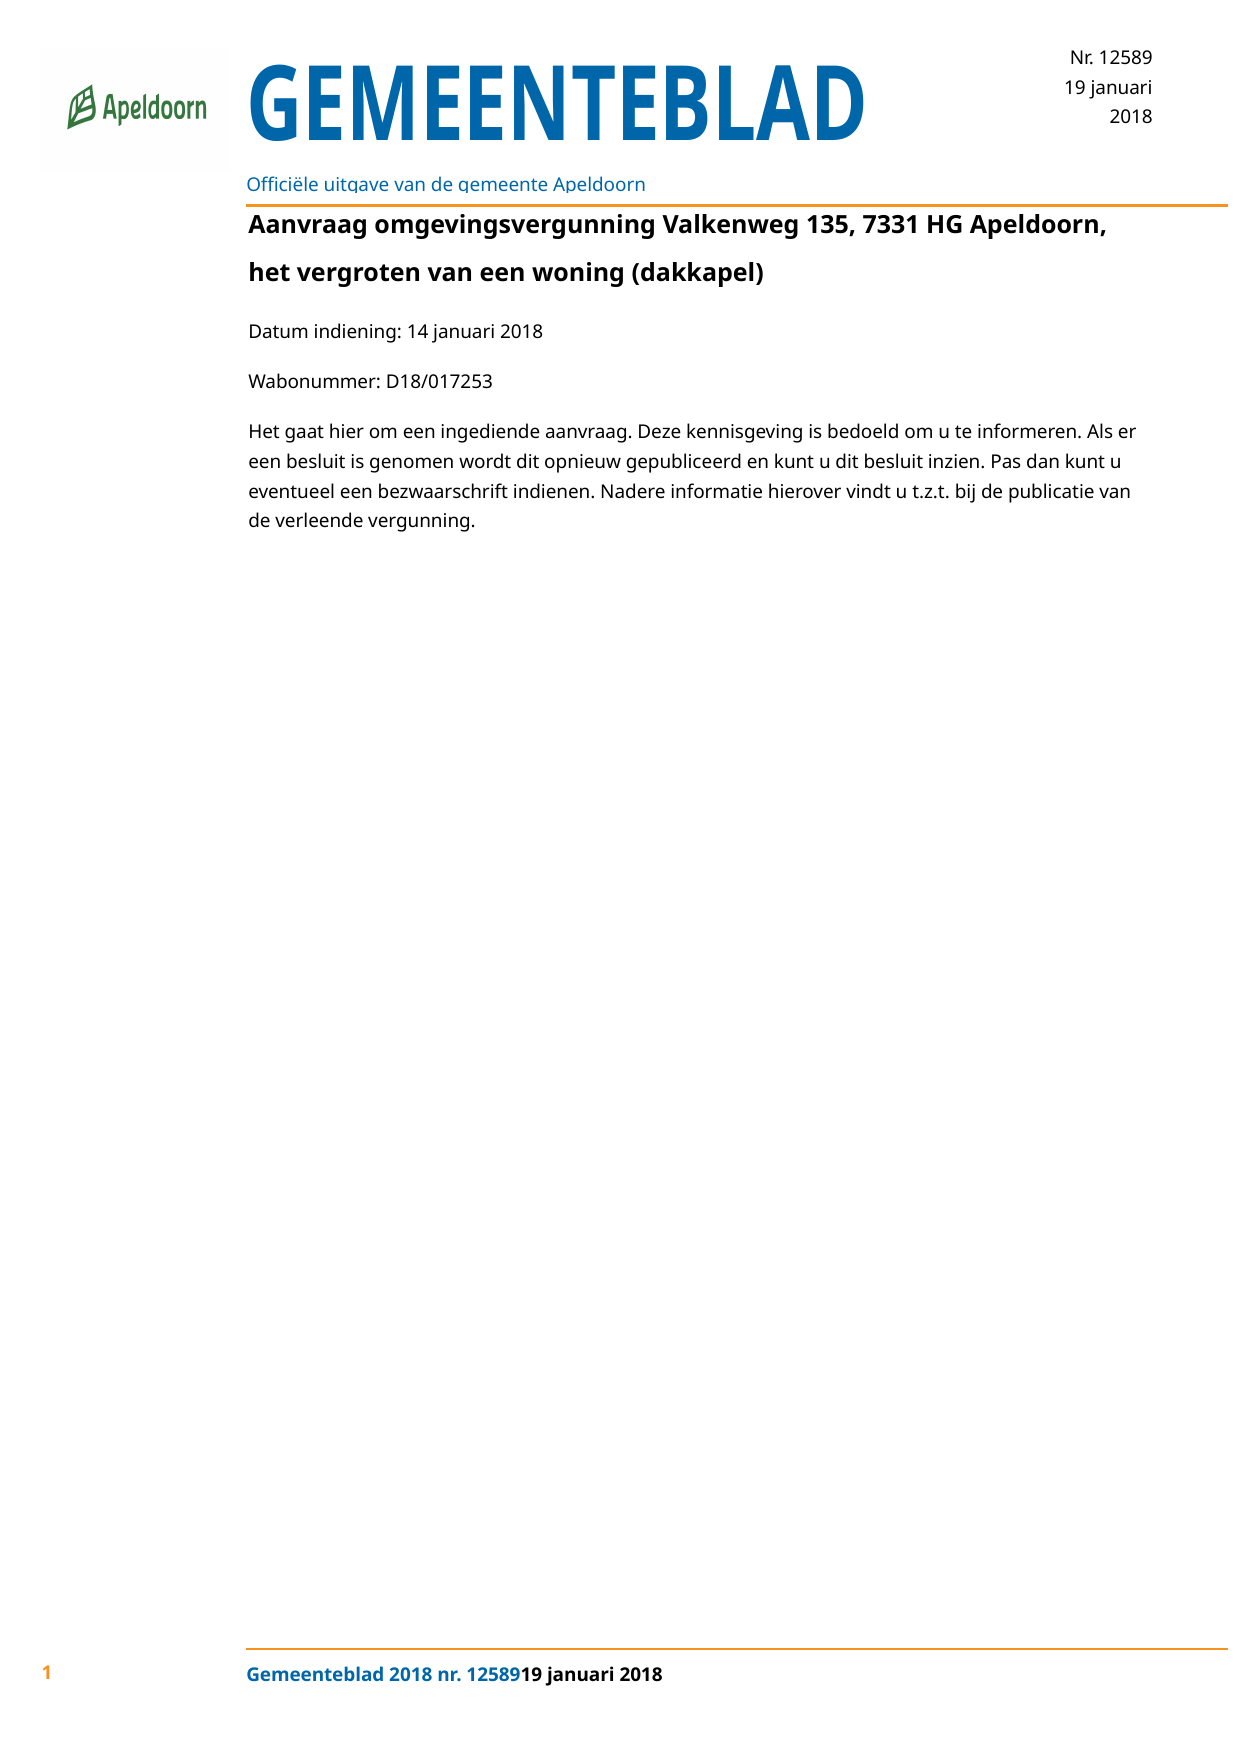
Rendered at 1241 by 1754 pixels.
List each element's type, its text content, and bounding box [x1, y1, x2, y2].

text Wabonummer: D18/017253 [248, 368, 1152, 394]
text Aanvraag omgevingsvergunning Valkenweg 135, 7331 HG Apeldoorn, het vergroten van een woning (dakkapel) [248, 207, 1152, 288]
text Het gaat hier om een ingediende aanvraag. Deze kennisgeving is bedoeld om u te informeren. Als er een besluit is genomen wordt dit opnieuw gepubliceerd en kunt u dit besluit inzien. Pas dan kunt u eventueel een bezwaarschrift indienen. Nadere informatie hierover vindt u t.z.t. bij de publicatie van de verleende vergunning. [248, 419, 1152, 533]
text Datum indiening: 14 januari 2018 [248, 318, 1152, 344]
picture [41, 47, 231, 172]
